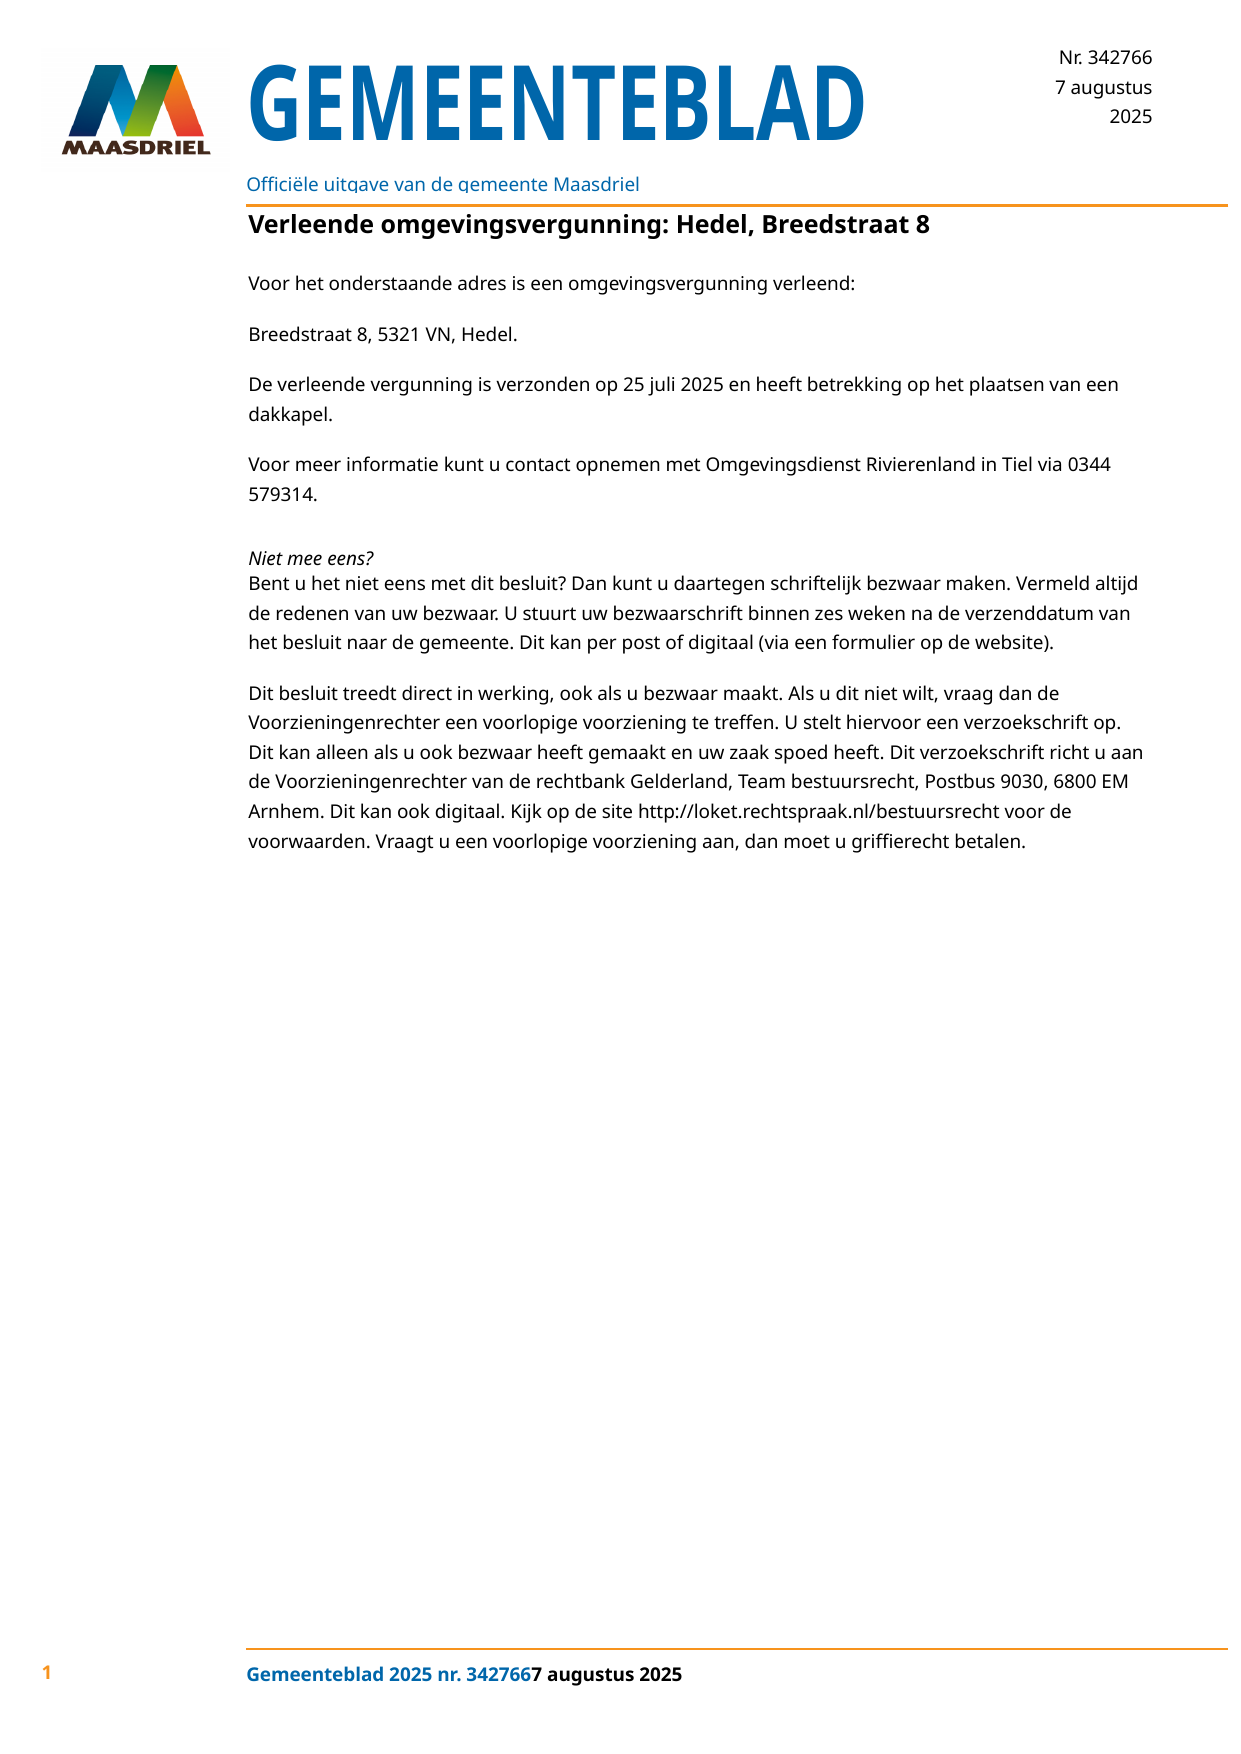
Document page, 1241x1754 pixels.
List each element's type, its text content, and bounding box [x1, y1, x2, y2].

text Niet mee eens? [248, 545, 1152, 570]
text Voor het onderstaande adres is een omgevingsvergunning verleend: [248, 270, 1152, 296]
text Verleende omgevingsvergunning: Hedel, Breedstraat 8 [248, 207, 1152, 241]
text De verleende vergunning is verzonden op 25 juli 2025 en heeft betrekking op het plaatsen van een dakkapel. [248, 371, 1152, 426]
text Breedstraat 8, 5321 VN, Hedel. [248, 321, 1152, 346]
text Bent u het niet eens met dit besluit? Dan kunt u daartegen schriftelijk bezwaar maken. Vermeld altijd de redenen van uw bezwaar. U stuurt uw bezwaarschrift binnen zes weken na de verzenddatum van het besluit naar de gemeente. Dit kan per post of digitaal (via een formulier op de website). [248, 570, 1152, 655]
text Dit besluit treedt direct in werking, ook als u bezwaar maakt. Als u dit niet wilt, vraag dan de Voorzieningenrechter een voorlopige voorziening te treffen. U stelt hiervoor een verzoekschrift op. Dit kan alleen als u ook bezwaar heeft gemaakt en uw zaak spoed heeft. Dit verzoekschrift richt u aan de Voorzieningenrechter van de rechtbank Gelderland, Team bestuursrecht, Postbus 9030, 6800 EM Arnhem. Dit kan ook digitaal. Kijk op de site http://loket.rechtspraak.nl/bestuursrecht voor de voorwaarden. Vraagt u een voorlopige voorziening aan, dan moet u griffierecht betalen. [248, 680, 1152, 854]
text Voor meer informatie kunt u contact opnemen met Omgevingsdienst Rivierenland in Tiel via 0344 579314. [248, 451, 1152, 506]
picture [41, 47, 231, 172]
